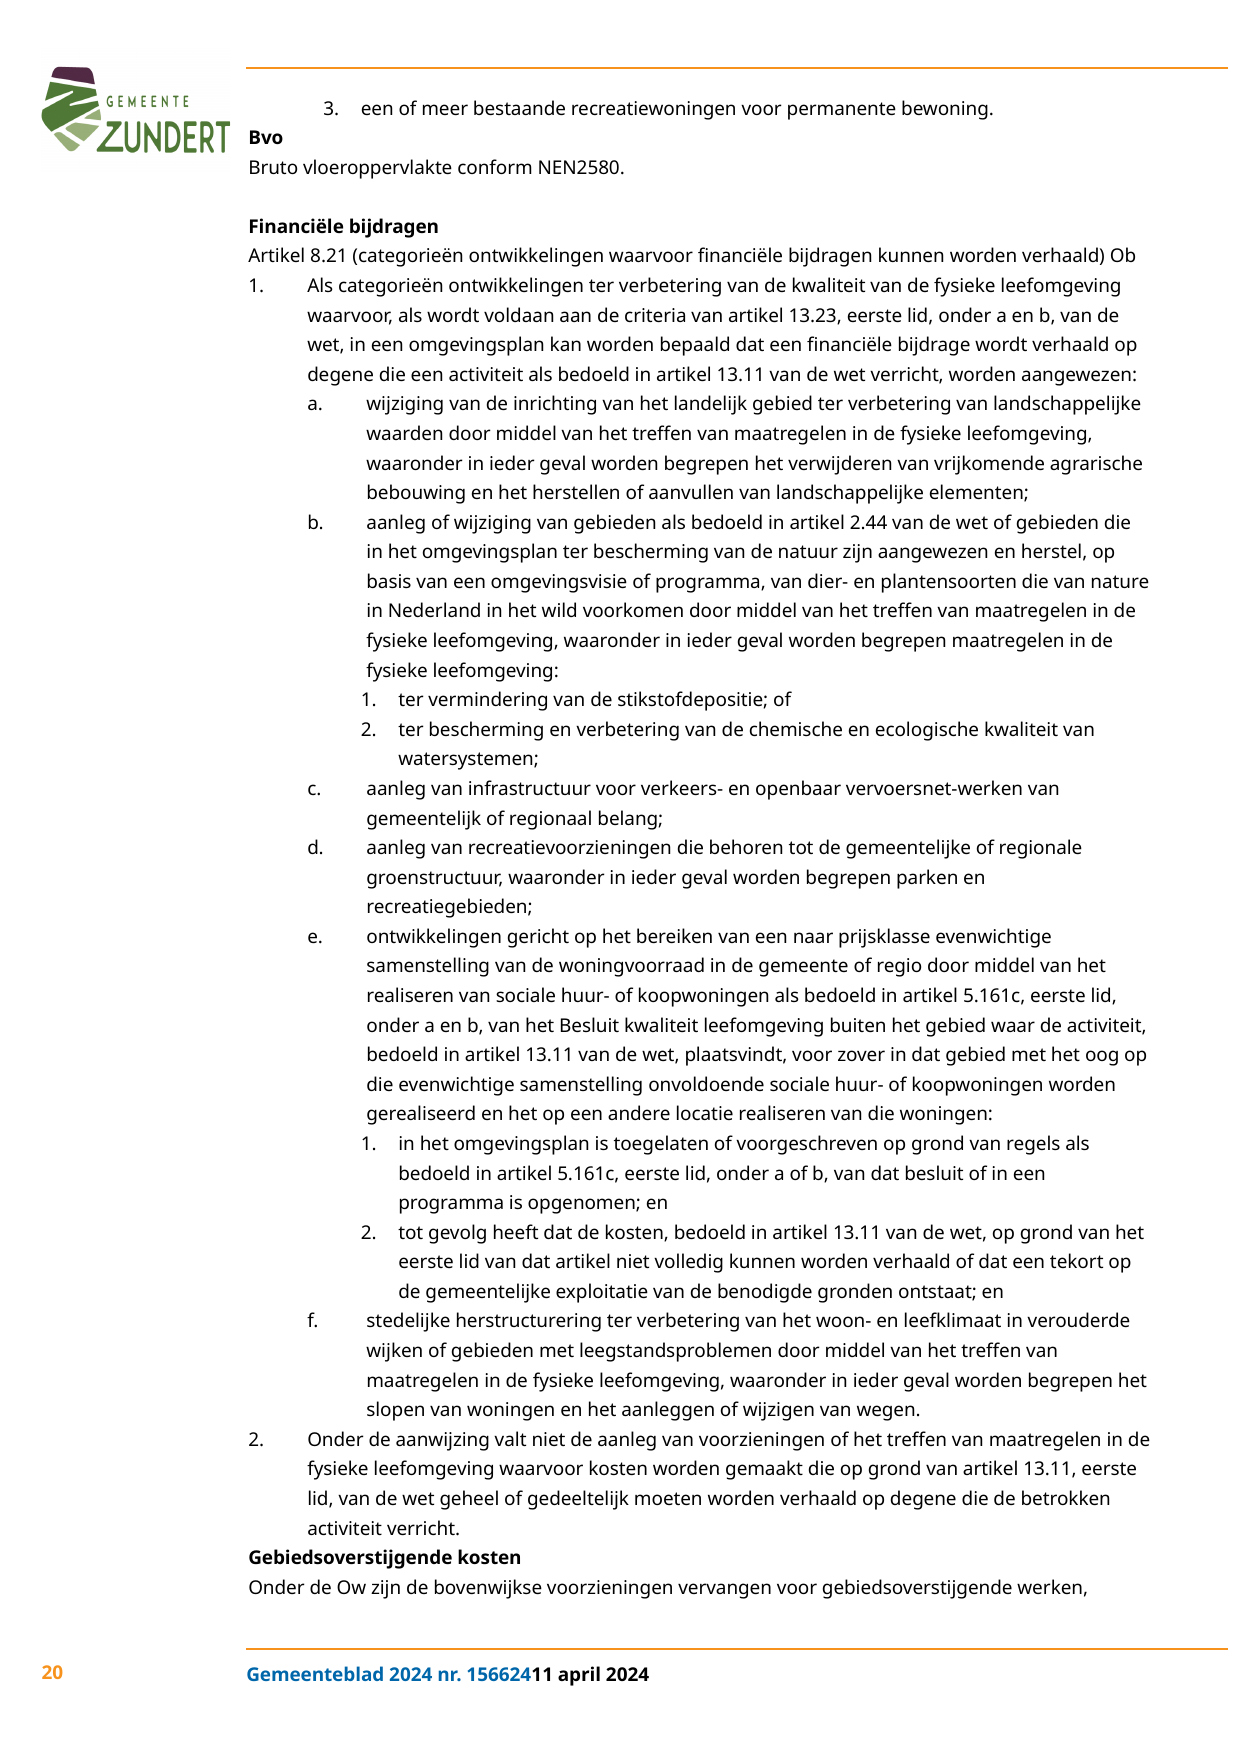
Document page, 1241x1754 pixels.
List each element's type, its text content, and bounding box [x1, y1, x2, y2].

list wijziging van de inrichting van het landelijk gebied ter verbetering van landschappelijke waarden door middel van het treffen van maatregelen in de fysieke leefomgeving, waaronder in ieder geval worden begrepen het verwijderen van vrijkomende agrarische bebouwing en het herstellen of aanvullen van landschappelijke elementen; [307, 391, 1152, 505]
list ontwikkelingen gericht op het bereiken van een naar prijsklasse evenwichtige samenstelling van de woningvoorraad in de gemeente of regio door middel van het realiseren van sociale huur- of koopwoningen als bedoeld in artikel 5.161c, eerste lid, onder a en b, van het Besluit kwaliteit leefomgeving buiten het gebied waar de activiteit, bedoeld in artikel 13.11 van de wet, plaatsvindt, voor zover in dat gebied met het oog op die evenwichtige samenstelling onvoldoende sociale huur- of koopwoningen worden gerealiseerd en het op een andere locatie realiseren van die woningen: [307, 923, 1152, 1126]
text Onder de Ow zijn de bovenwijkse voorzieningen vervangen voor gebiedsoverstijgende werken, [248, 1574, 1152, 1600]
picture [41, 47, 231, 172]
text Financiële bijdragen [248, 213, 1152, 239]
list een of meer bestaande recreatiewoningen voor permanente bewoning. [323, 95, 1152, 121]
list aanleg van recreatievoorzieningen die behoren tot de gemeentelijke of regionale groenstructuur, waaronder in ieder geval worden begrepen parken en recreatiegebieden; [307, 834, 1152, 919]
text Artikel 8.21 (categorieën ontwikkelingen waarvoor financiële bijdragen kunnen worden verhaald) Ob [248, 243, 1152, 268]
list stedelijke herstructurering ter verbetering van het woon- en leefklimaat in verouderde wijken of gebieden met leegstandsproblemen door middel van het treffen van maatregelen in de fysieke leefomgeving, waaronder in ieder geval worden begrepen het slopen van woningen en het aanleggen of wijzigen van wegen. [307, 1308, 1152, 1422]
list Als categorieën ontwikkelingen ter verbetering van de kwaliteit van de fysieke leefomgeving waarvoor, als wordt voldaan aan de criteria van artikel 13.23, eerste lid, onder a en b, van de wet, in een omgevingsplan kan worden bepaald dat een financiële bijdrage wordt verhaald op degene die een activiteit als bedoeld in artikel 13.11 van de wet verricht, worden aangewezen: [248, 272, 1152, 387]
text Gebiedsoverstijgende kosten [248, 1544, 1152, 1570]
list ter vermindering van de stikstofdepositie; of [361, 686, 1152, 712]
list aanleg of wijziging van gebieden als bedoeld in artikel 2.44 van de wet of gebieden die in het omgevingsplan ter bescherming van de natuur zijn aangewezen en herstel, op basis van een omgevingsvisie of programma, van dier- en plantensoorten die van nature in Nederland in het wild voorkomen door middel van het treffen van maatregelen in de fysieke leefomgeving, waaronder in ieder geval worden begrepen maatregelen in de fysieke leefomgeving: [307, 509, 1152, 683]
list in het omgevingsplan is toegelaten of voorgeschreven op grond van regels als bedoeld in artikel 5.161c, eerste lid, onder a of b, van dat besluit of in een programma is opgenomen; en [361, 1130, 1152, 1215]
list Onder de aanwijzing valt niet de aanleg van voorzieningen of het treffen van maatregelen in de fysieke leefomgeving waarvoor kosten worden gemaakt die op grond van artikel 13.11, eerste lid, van de wet geheel of gedeeltelijk moeten worden verhaald op degene die de betrokken activiteit verricht. [248, 1426, 1152, 1541]
list tot gevolg heeft dat de kosten, bedoeld in artikel 13.11 van de wet, op grond van het eerste lid van dat artikel niet volledig kunnen worden verhaald of dat een tekort op de gemeentelijke exploitatie van de benodigde gronden ontstaat; en [361, 1219, 1152, 1304]
list aanleg van infrastructuur voor verkeers- en openbaar vervoersnet-werken van gemeentelijk of regionaal belang; [307, 775, 1152, 831]
text Bruto vloeroppervlakte conform NEN2580. [248, 154, 1152, 180]
text Bvo [248, 124, 1152, 150]
list ter bescherming en verbetering van de chemische en ecologische kwaliteit van watersystemen; [361, 716, 1152, 771]
